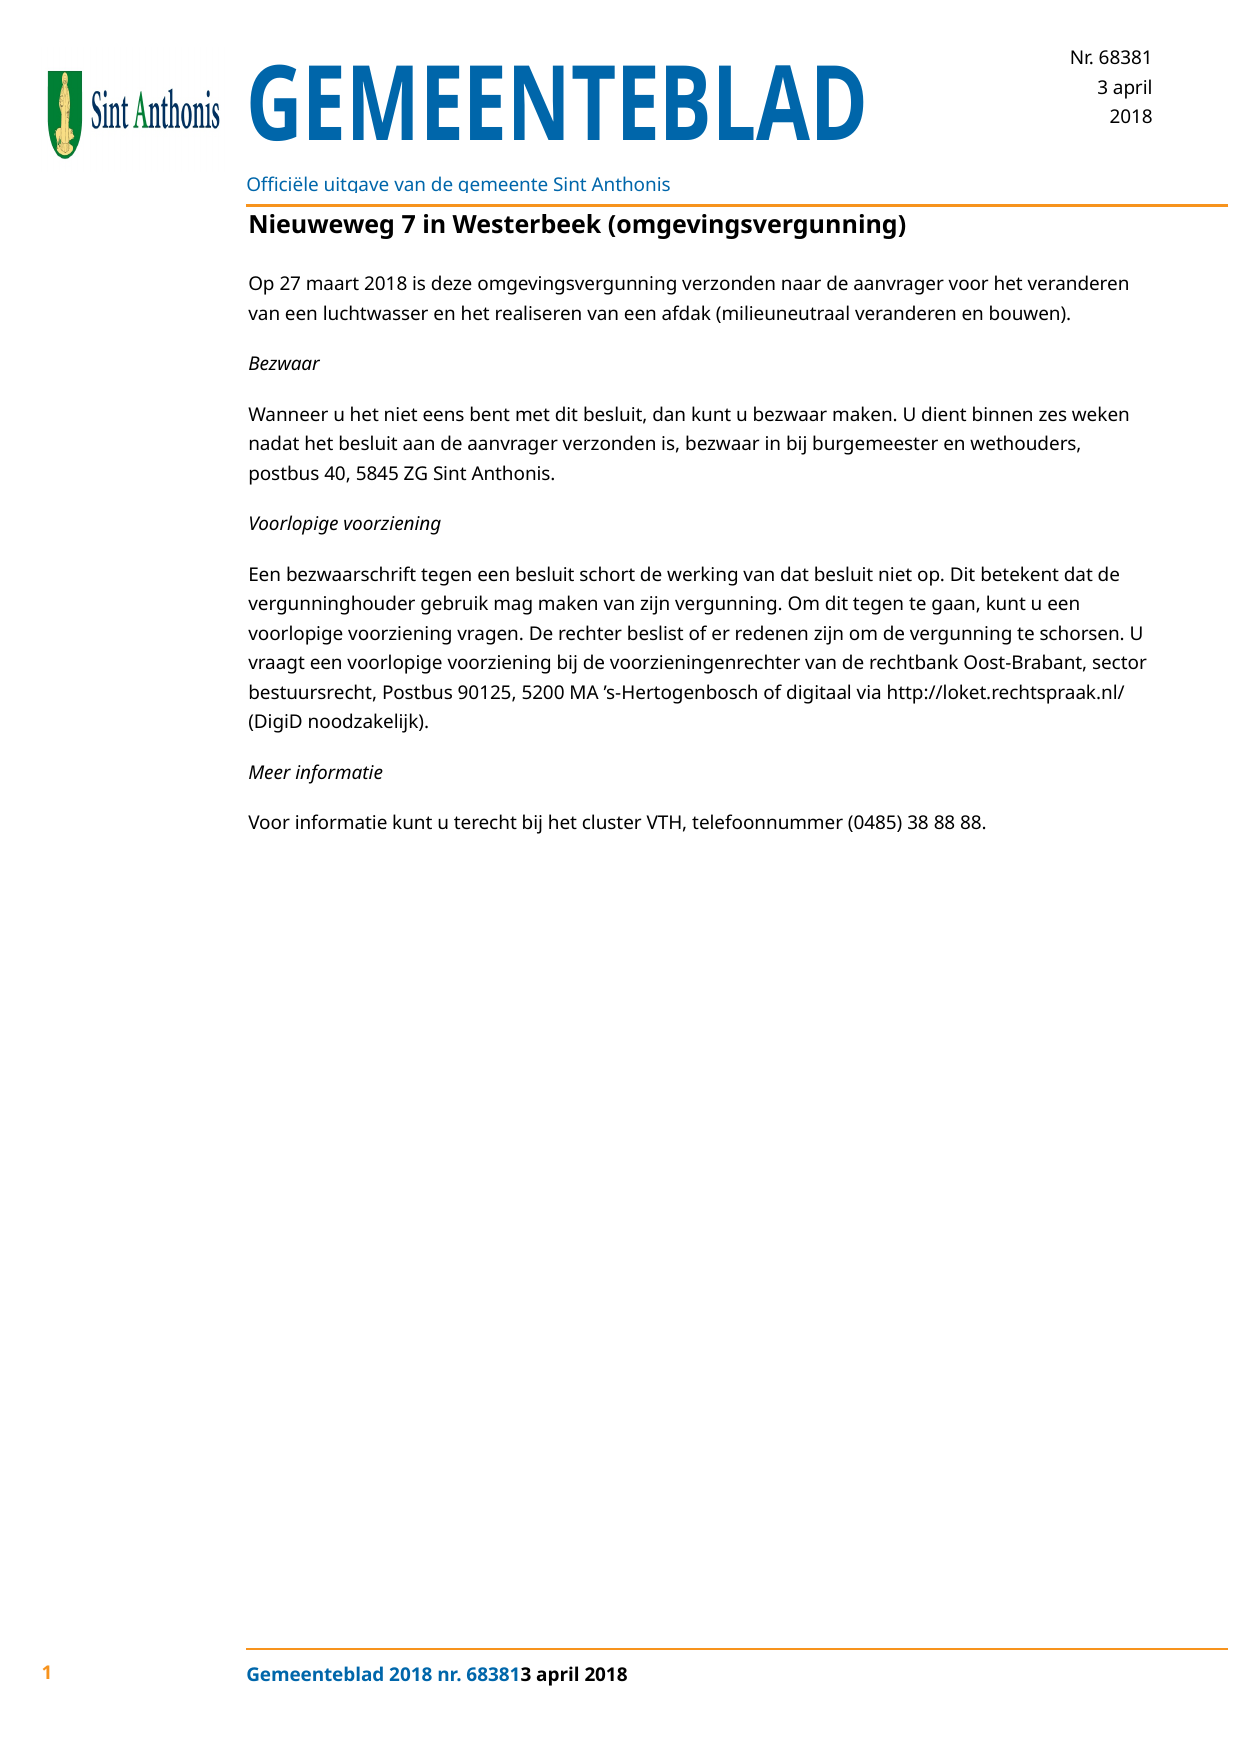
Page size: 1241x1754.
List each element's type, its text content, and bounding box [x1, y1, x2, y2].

text Voorlopige voorziening [248, 510, 1152, 536]
text Wanneer u het niet eens bent met dit besluit, dan kunt u bezwaar maken. U dient binnen zes weken nadat het besluit aan de aanvrager verzonden is, bezwaar in bij burgemeester en wethouders, postbus 40, 5845 ZG Sint Anthonis. [248, 401, 1152, 486]
text Op 27 maart 2018 is deze omgevingsvergunning verzonden naar de aanvrager voor het veranderen van een luchtwasser en het realiseren van een afdak (milieuneutraal veranderen en bouwen). [248, 270, 1152, 326]
text Een bezwaarschrift tegen een besluit schort de werking van dat besluit niet op. Dit betekent dat de vergunninghouder gebruik mag maken van zijn vergunning. Om dit tegen te gaan, kunt u een voorlopige voorziening vragen. De rechter beslist of er redenen zijn om de vergunning te schorsen. U vraagt een voorlopige voorziening bij de voorzieningenrechter van de rechtbank Oost-Brabant, sector bestuursrecht, Postbus 90125, 5200 MA ’s-Hertogenbosch of digitaal via http://loket.rechtspraak.nl/ (DigiD noodzakelijk). [248, 561, 1152, 734]
text Bezwaar [248, 350, 1152, 376]
picture [41, 47, 231, 172]
text Voor informatie kunt u terecht bij het cluster VTH, telefoonnummer (0485) 38 88 88. [248, 809, 1152, 835]
text Meer informatie [248, 759, 1152, 785]
text Nieuweweg 7 in Westerbeek (omgevingsvergunning) [248, 207, 1152, 241]
